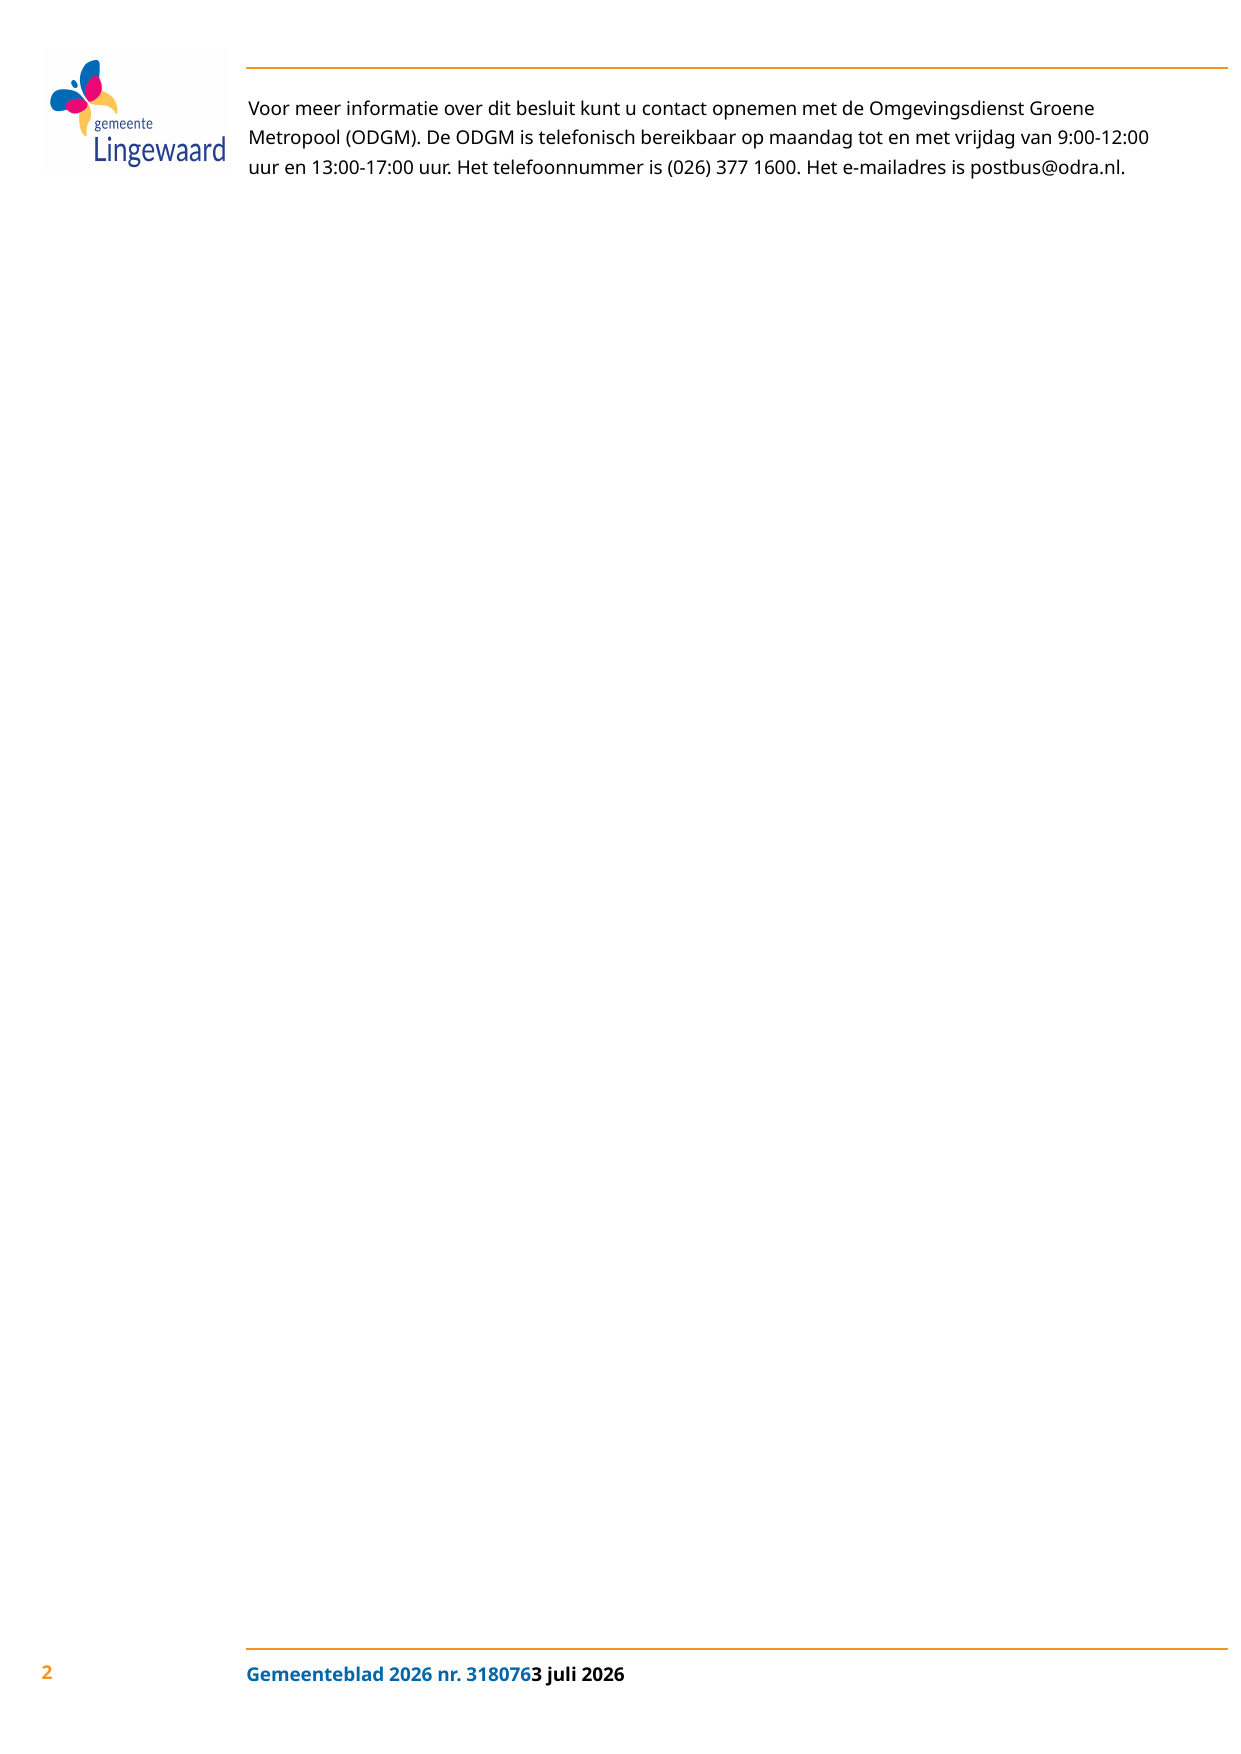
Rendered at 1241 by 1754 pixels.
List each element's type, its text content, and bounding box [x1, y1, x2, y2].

text Voor meer informatie over dit besluit kunt u contact opnemen met de Omgevingsdienst Groene Metropool (ODGM). De ODGM is telefonisch bereikbaar op maandag tot en met vrijdag van 9:00-12:00 uur en 13:00-17:00 uur. Het telefoonnummer is (026) 377 1600. Het e-mailadres is postbus@odra.nl. [248, 95, 1152, 180]
picture [41, 47, 231, 172]
